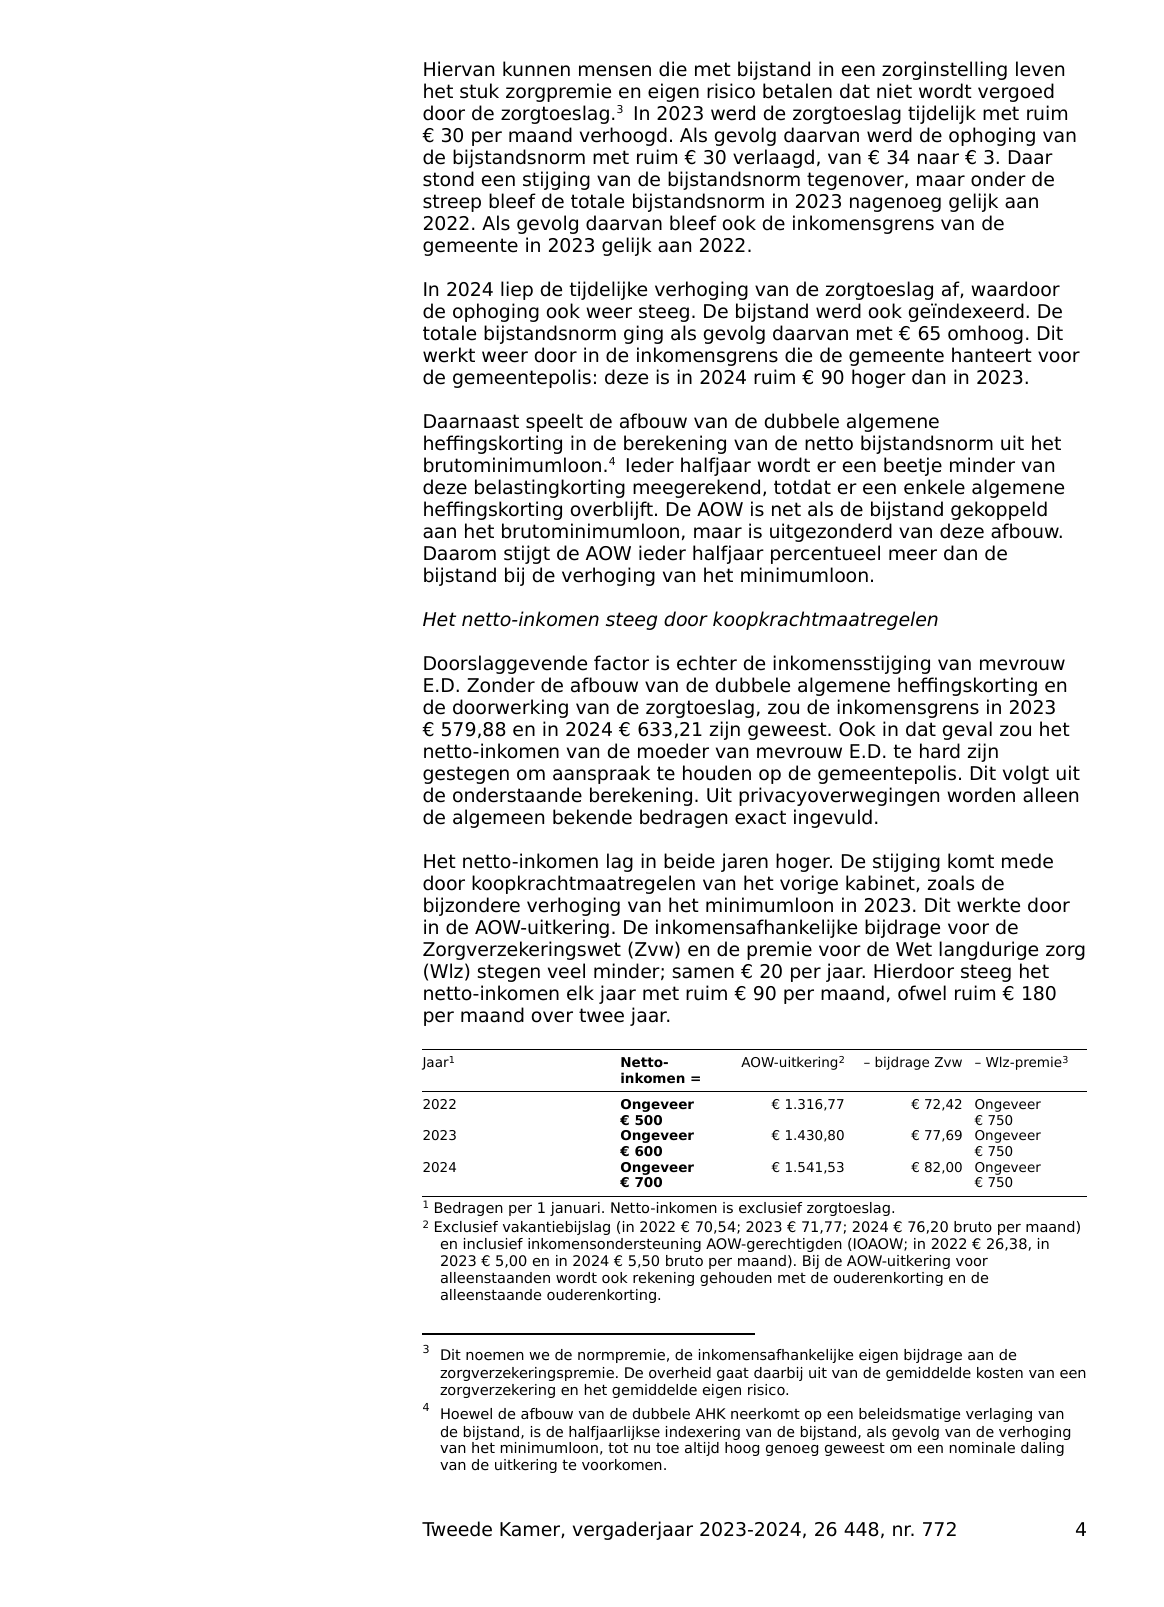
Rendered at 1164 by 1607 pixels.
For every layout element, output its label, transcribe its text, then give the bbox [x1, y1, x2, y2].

text Het netto-inkomen lag in beide jaren hoger. De stijging komt mede door koopkrachtmaatregelen van het vorige kabinet, zoals de bijzondere verhoging van het minimumloon in 2023. Dit werkte door in de AOW-uitkering. De inkomensafhankelijke bijdrage voor de Zorgverzekeringswet (Zvw) en de premie voor de Wet langdurige zorg (Wlz) stegen veel minder; samen € 20 per jaar. Hierdoor steeg het netto-inkomen elk jaar met ruim € 90 per maand, ofwel ruim € 180 per maand over twee jaar. [422, 851, 1087, 1027]
table_cell Ongeveer € 500 [614, 1092, 732, 1128]
text Daarnaast speelt de afbouw van de dubbele algemene heffingskorting in de berekening van de netto bijstandsnorm uit het brutominimumloon. Ieder halfjaar wordt er een beetje minder van deze belastingkorting meegerekend, totdat er een enkele algemene heffingskorting overblijft. De AOW is net als de bijstand gekoppeld aan het brutominimumloon, maar is uitgezonderd van deze afbouw. Daarom stijgt de AOW ieder halfjaar percentueel meer dan de bijstand bij de verhoging van het minimumloon. [422, 411, 1087, 587]
text Hiervan kunnen mensen die met bijstand in een zorginstelling leven het stuk zorgpremie en eigen risico betalen dat niet wordt vergoed door de zorgtoeslag. In 2023 werd de zorgtoeslag tijdelijk met ruim € 30 per maand verhoogd. Als gevolg daarvan werd de ophoging van de bijstandsnorm met ruim € 30 verlaagd, van € 34 naar € 3. Daar stond een stijging van de bijstandsnorm tegenover, maar onder de streep bleef de totale bijstandsnorm in 2023 nagenoeg gelijk aan 2022. Als gevolg daarvan bleef ook de inkomensgrens van de gemeente in 2023 gelijk aan 2022. [422, 59, 1087, 257]
table_cell € 1.430,80 [732, 1128, 850, 1159]
table_cell Ongeveer € 700 [614, 1160, 732, 1196]
table_cell Ongeveer € 750 [969, 1160, 1087, 1196]
table_header – bijdrage Zvw [850, 1050, 968, 1091]
table_cell Ongeveer € 600 [614, 1128, 732, 1159]
table_cell 2022 [422, 1092, 614, 1128]
table_header Jaar1 [422, 1050, 614, 1091]
table_cell € 72,42 [850, 1092, 968, 1128]
table_cell Ongeveer € 750 [969, 1092, 1087, 1128]
text Dit noemen we de normpremie, de inkomensafhankelijke eigen bijdrage aan de zorgverzekeringspremie. De overheid gaat daarbij uit van de gemiddelde kosten van een zorgverzekering en het gemiddelde eigen risico. [422, 1343, 1087, 1399]
table_cell € 1.316,77 [732, 1092, 850, 1128]
table_cell 1 Bedragen per 1 januari. Netto-inkomen is exclusief zorgtoeslag. 2 Exclusief vakantiebijslag (in 2022 € 70,54; 2023 € 71,77; 2024 € 76,20 bruto per maand) en inclusief inkomensondersteuning AOW-gerechtigden (IOAOW; in 2022 € 26,38, in 2023 € 5,00 en in 2024 € 5,50 bruto per maand). Bij de AOW-uitkering voor alleenstaanden wordt ook rekening gehouden met de ouderenkorting en de alleenstaande ouderenkorting. [422, 1197, 1087, 1304]
text In 2024 liep de tijdelijke verhoging van de zorgtoeslag af, waardoor de ophoging ook weer steeg. De bijstand werd ook geïndexeerd. De totale bijstandsnorm ging als gevolg daarvan met € 65 omhoog. Dit werkt weer door in de inkomensgrens die de gemeente hanteert voor de gemeentepolis: deze is in 2024 ruim € 90 hoger dan in 2023. [422, 279, 1087, 389]
table_cell € 82,00 [850, 1160, 968, 1196]
text Doorslaggevende factor is echter de inkomensstijging van mevrouw E.D. Zonder de afbouw van de dubbele algemene heffingskorting en de doorwerking van de zorgtoeslag, zou de inkomensgrens in 2023 € 579,88 en in 2024 € 633,21 zijn geweest. Ook in dat geval zou het netto-inkomen van de moeder van mevrouw E.D. te hard zijn gestegen om aanspraak te houden op de gemeentepolis. Dit volgt uit de onderstaande berekening. Uit privacyoverwegingen worden alleen de algemeen bekende bedragen exact ingevuld. [422, 653, 1087, 829]
table_cell € 77,69 [850, 1128, 968, 1159]
subtitle Het netto-inkomen steeg door koopkrachtmaatregelen [422, 609, 1087, 631]
table_cell 2024 [422, 1160, 614, 1196]
table_cell 2023 [422, 1128, 614, 1159]
table_cell Ongeveer € 750 [969, 1128, 1087, 1159]
table_header – Wlz-premie3 [969, 1050, 1087, 1091]
text Hoewel de afbouw van de dubbele AHK neerkomt op een beleidsmatige verlaging van de bijstand, is de halfjaarlijkse indexering van de bijstand, als gevolg van de verhoging van het minimumloon, tot nu toe altijd hoog genoeg geweest om een nominale daling van de uitkering te voorkomen. [422, 1402, 1087, 1474]
table_cell € 1.541,53 [732, 1160, 850, 1196]
table_header Netto-inkomen = [614, 1050, 732, 1091]
table_header AOW-uitkering2 [732, 1050, 850, 1091]
